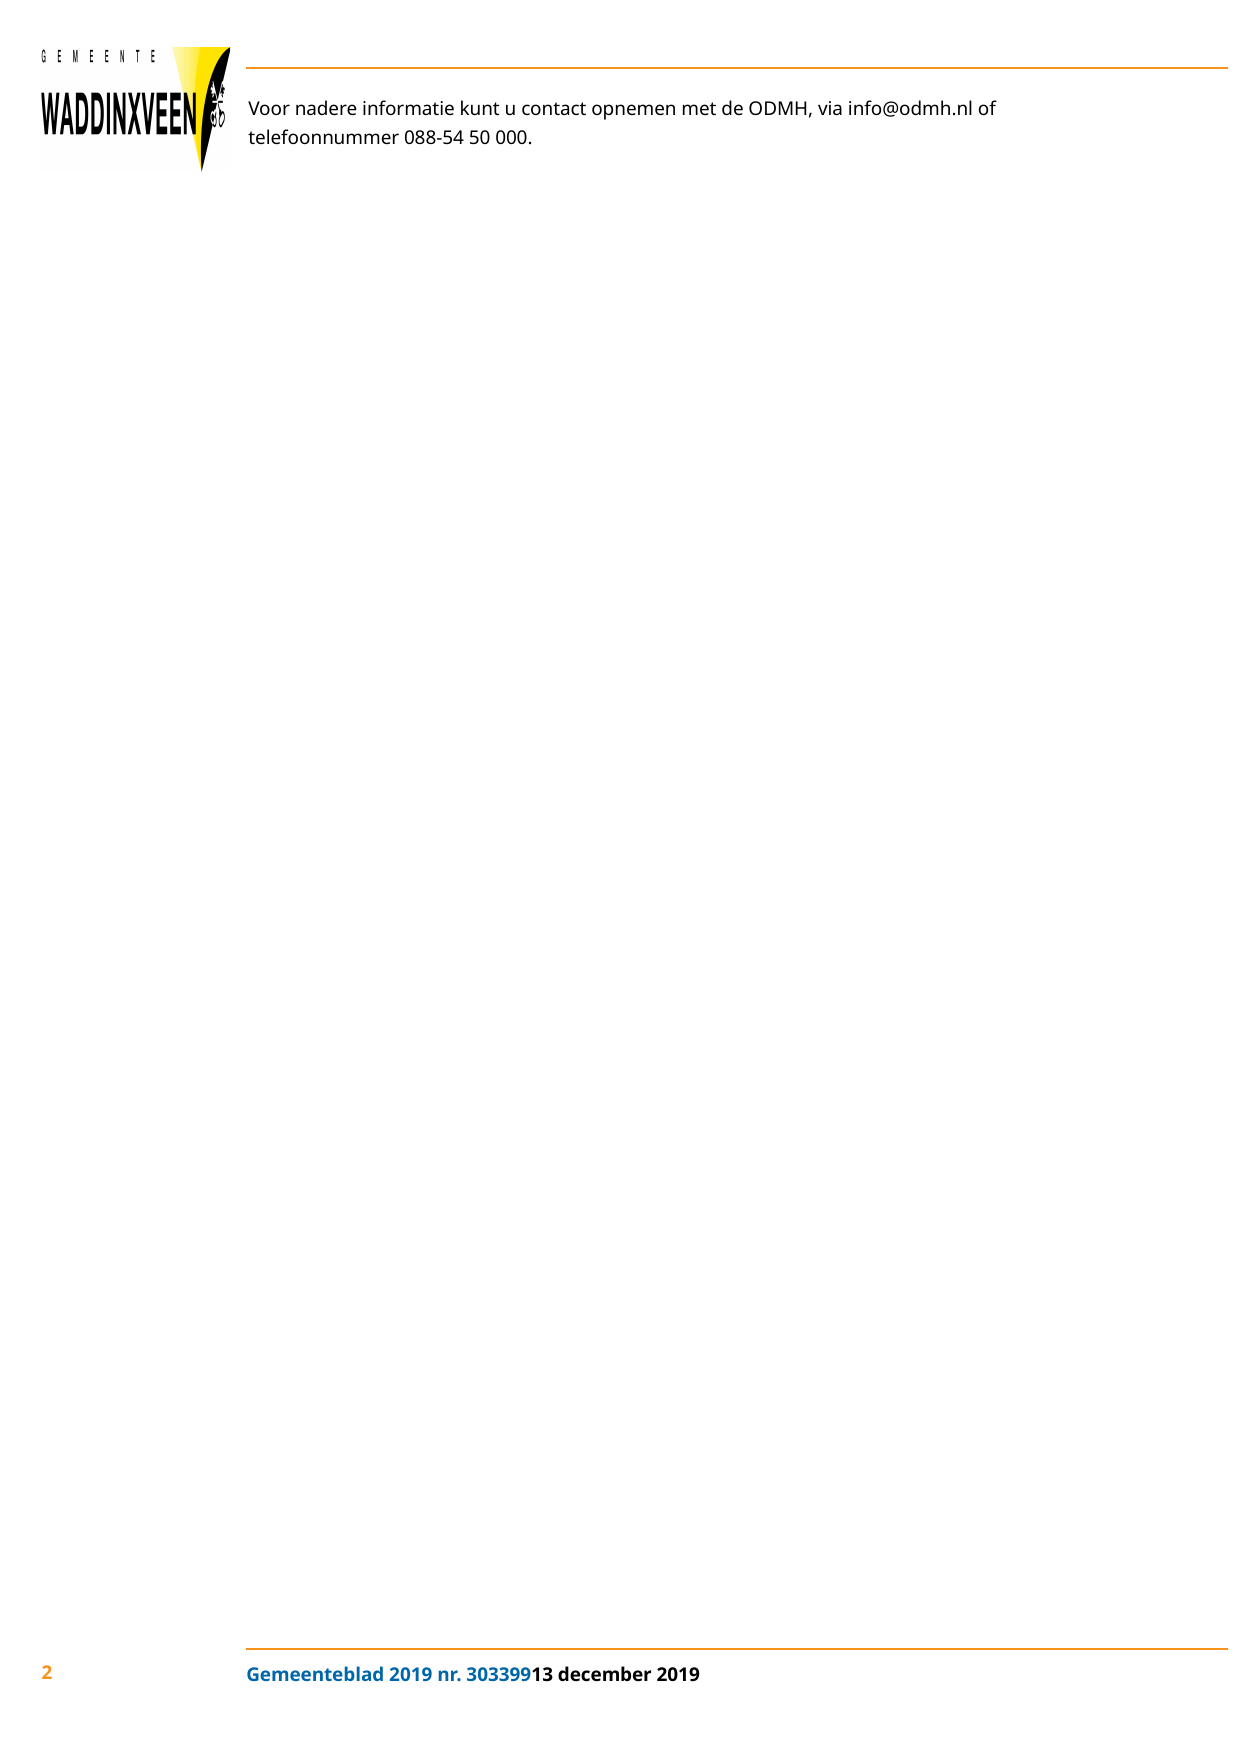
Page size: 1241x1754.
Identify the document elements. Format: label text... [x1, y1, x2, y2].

text Voor nadere informatie kunt u contact opnemen met de ODMH, via info@odmh.nl of telefoonnummer 088-54 50 000. [248, 95, 1152, 150]
picture [41, 47, 231, 172]
